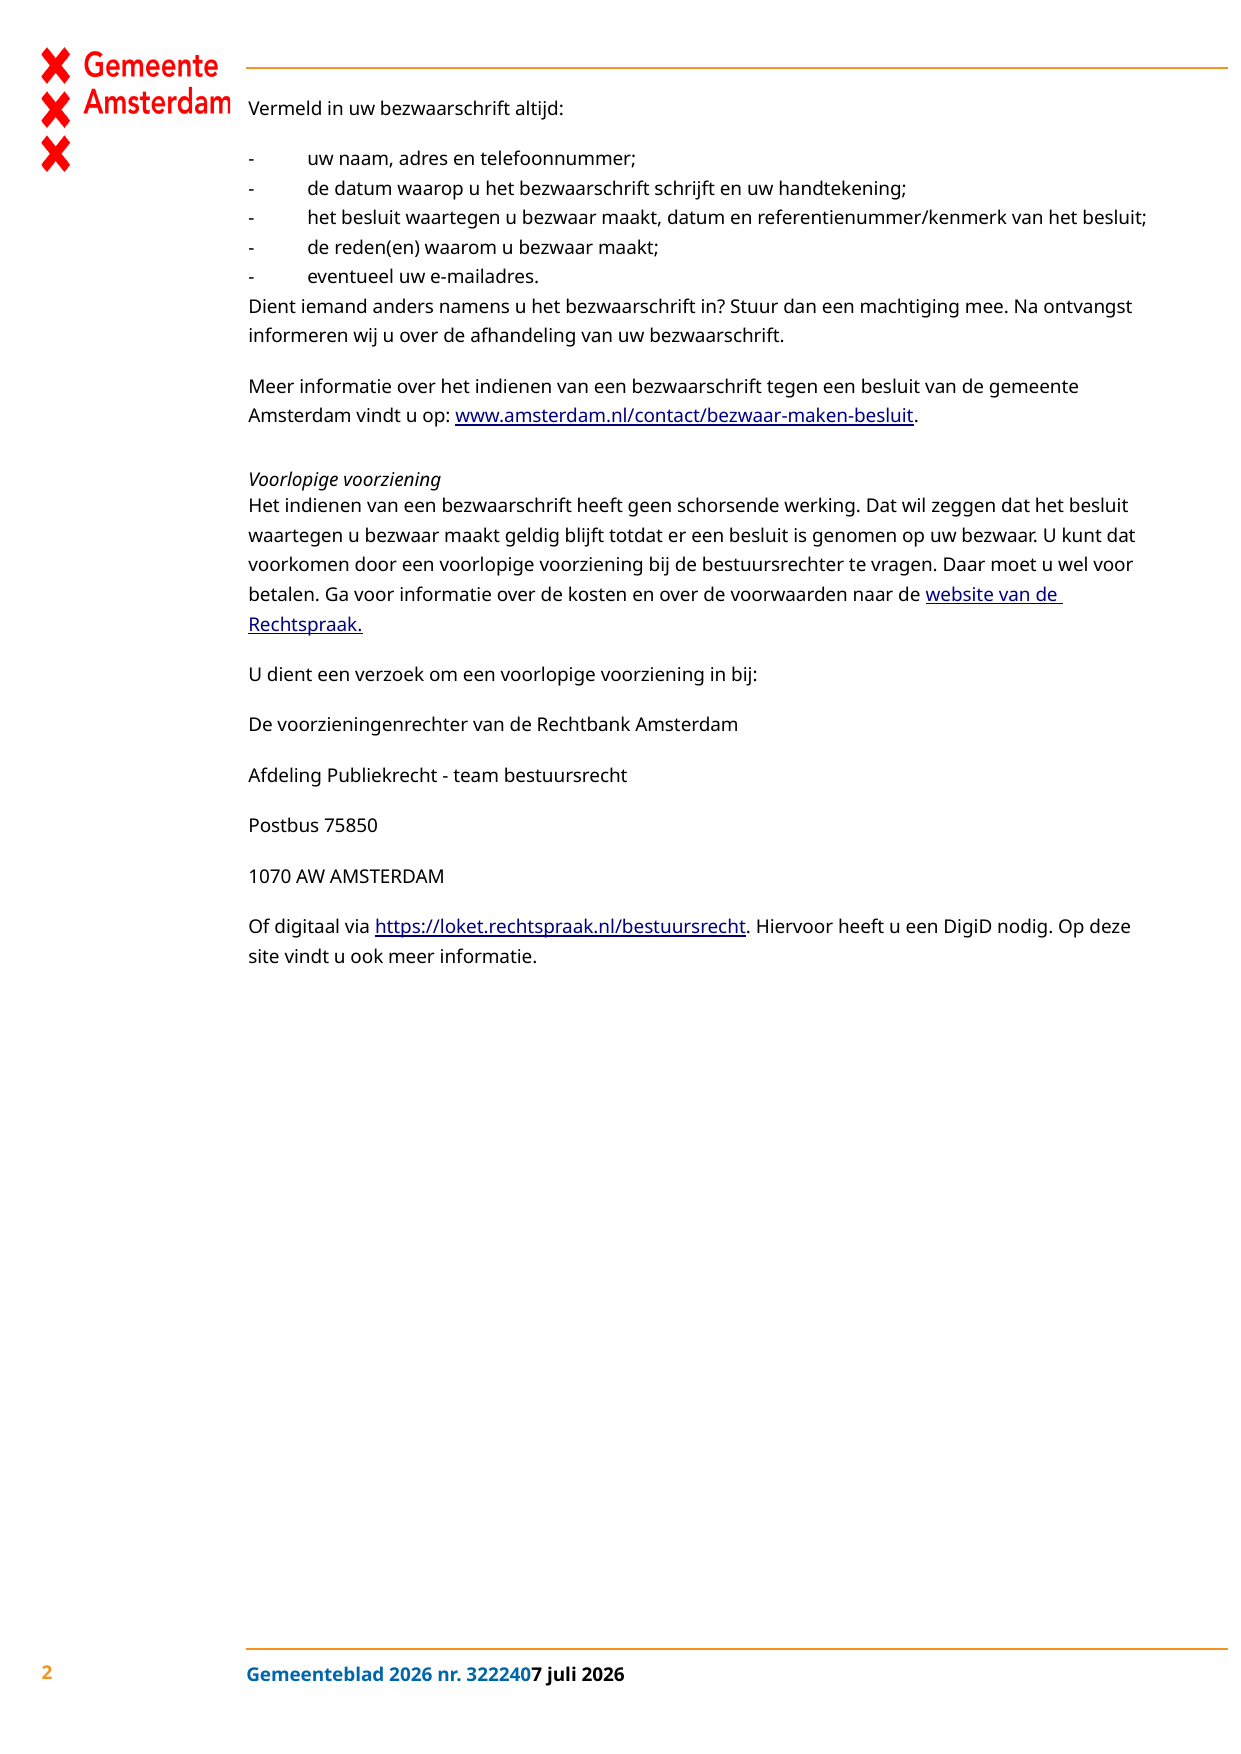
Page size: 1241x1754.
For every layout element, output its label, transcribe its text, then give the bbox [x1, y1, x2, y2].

list eventueel uw e-mailadres. [248, 263, 1152, 289]
text Dient iemand anders namens u het bezwaarschrift in? Stuur dan een machtiging mee. Na ontvangst informeren wij u over de afhandeling van uw bezwaarschrift. [248, 293, 1152, 348]
text Afdeling Publiekrecht - team bestuursrecht [248, 762, 1152, 788]
text Voorlopige voorziening [248, 467, 1152, 492]
text 1070 AW AMSTERDAM [248, 863, 1152, 888]
text Vermeld in uw bezwaarschrift altijd: [248, 95, 1152, 121]
list de datum waarop u het bezwaarschrift schrijft en uw handtekening; [248, 175, 1152, 201]
text Of digitaal via https://loket.rechtspraak.nl/bestuursrecht. Hiervoor heeft u een DigiD nodig. Op deze site vindt u ook meer informatie. [248, 913, 1152, 968]
text Postbus 75850 [248, 812, 1152, 838]
text De voorzieningenrechter van de Rechtbank Amsterdam [248, 712, 1152, 737]
picture [41, 47, 231, 172]
text U dient een verzoek om een voorlopige voorziening in bij: [248, 661, 1152, 687]
list uw naam, adres en telefoonnummer; [248, 145, 1152, 171]
text Het indienen van een bezwaarschrift heeft geen schorsende werking. Dat wil zeggen dat het besluit waartegen u bezwaar maakt geldig blijft totdat er een besluit is genomen op uw bezwaar. U kunt dat voorkomen door een voorlopige voorziening bij de bestuursrechter te vragen. Daar moet u wel voor betalen. Ga voor informatie over de kosten en over de voorwaarden naar de website van de Rechtspraak. [248, 492, 1152, 636]
list het besluit waartegen u bezwaar maakt, datum en referentienummer/kenmerk van het besluit; [248, 204, 1152, 230]
text Meer informatie over het indienen van een bezwaarschrift tegen een besluit van de gemeente Amsterdam vindt u op: www.amsterdam.nl/contact/bezwaar-maken-besluit. [248, 373, 1152, 428]
list de reden(en) waarom u bezwaar maakt; [248, 234, 1152, 260]
